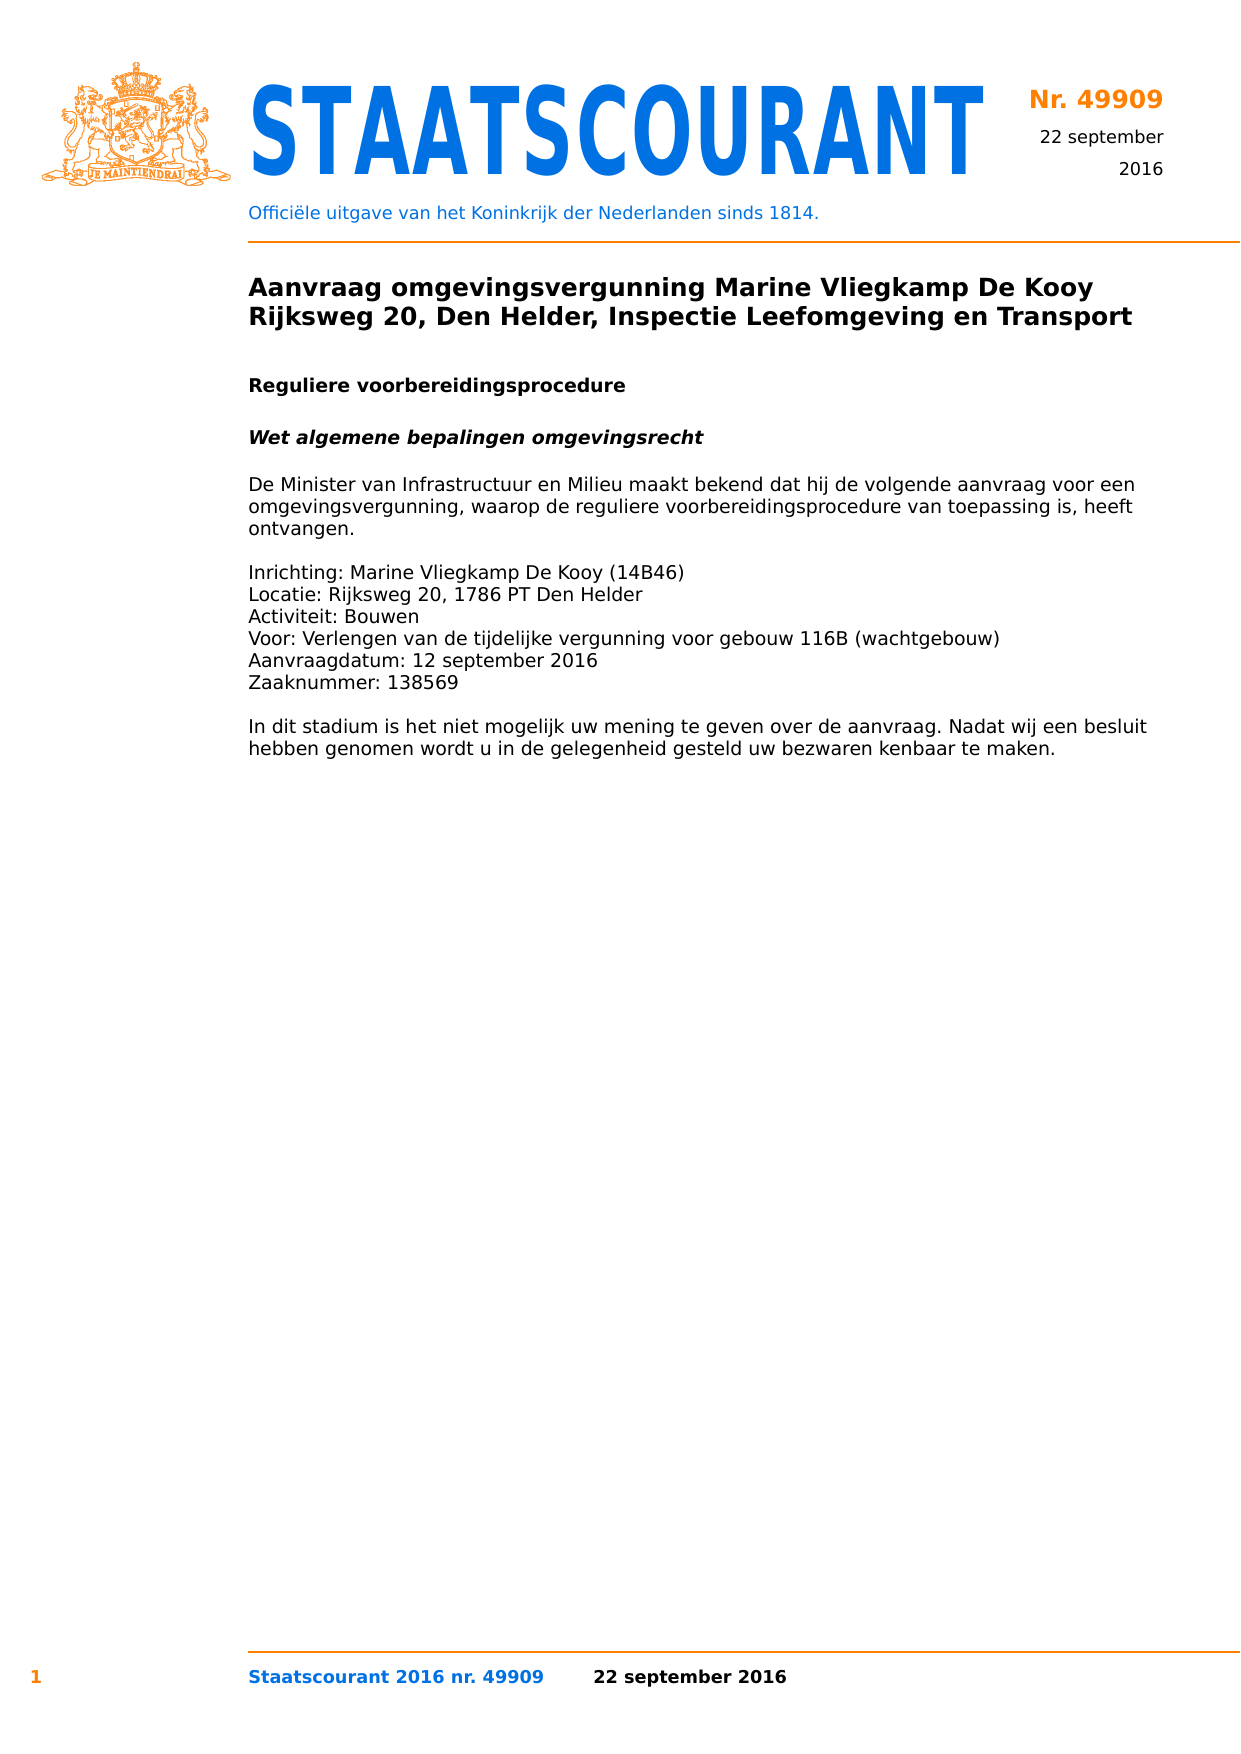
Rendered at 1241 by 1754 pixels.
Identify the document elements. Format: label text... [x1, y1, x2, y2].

text De Minister van Infrastructuur en Milieu maakt bekend dat hij de volgende aanvraag voor een omgevingsvergunning, waarop de reguliere voorbereidingsprocedure van toepassing is, heeft ontvangen. [248, 474, 1163, 540]
table_header STAATSCOURANT [248, 62, 998, 203]
subtitle Reguliere voorbereidingsprocedure [248, 375, 1163, 397]
subtitle Wet algemene bepalingen omgevingsrecht [248, 427, 1163, 449]
text Locatie: Rijksweg 20, 1786 PT Den Helder [248, 584, 1163, 606]
subtitle Aanvraag omgevingsvergunning Marine Vliegkamp De Kooy Rijksweg 20, Den Helder, Inspectie Leefomgeving en Transport [248, 273, 1163, 331]
table_header Nr. 49909 [998, 62, 1240, 121]
text Zaaknummer: 138569 [248, 672, 1163, 694]
text In dit stadium is het niet mogelijk uw mening te geven over de aanvraag. Nadat wij een besluit hebben genomen wordt u in de gelegenheid gesteld uw bezwaren kenbaar te maken. [248, 716, 1163, 759]
text Activiteit: Bouwen [248, 606, 1163, 628]
table_cell Officiële uitgave van het Koninkrijk der Nederlanden sinds 1814. [248, 203, 1240, 241]
text Inrichting: Marine Vliegkamp De Kooy (14B46) [248, 562, 1163, 584]
text Voor: Verlengen van de tijdelijke vergunning voor gebouw 116B (wachtgebouw) [248, 628, 1163, 650]
table_header [25, 62, 248, 241]
table_cell 22 september [998, 121, 1240, 153]
picture [41, 62, 231, 186]
table_cell 2016 [998, 153, 1240, 203]
text Aanvraagdatum: 12 september 2016 [248, 650, 1163, 672]
